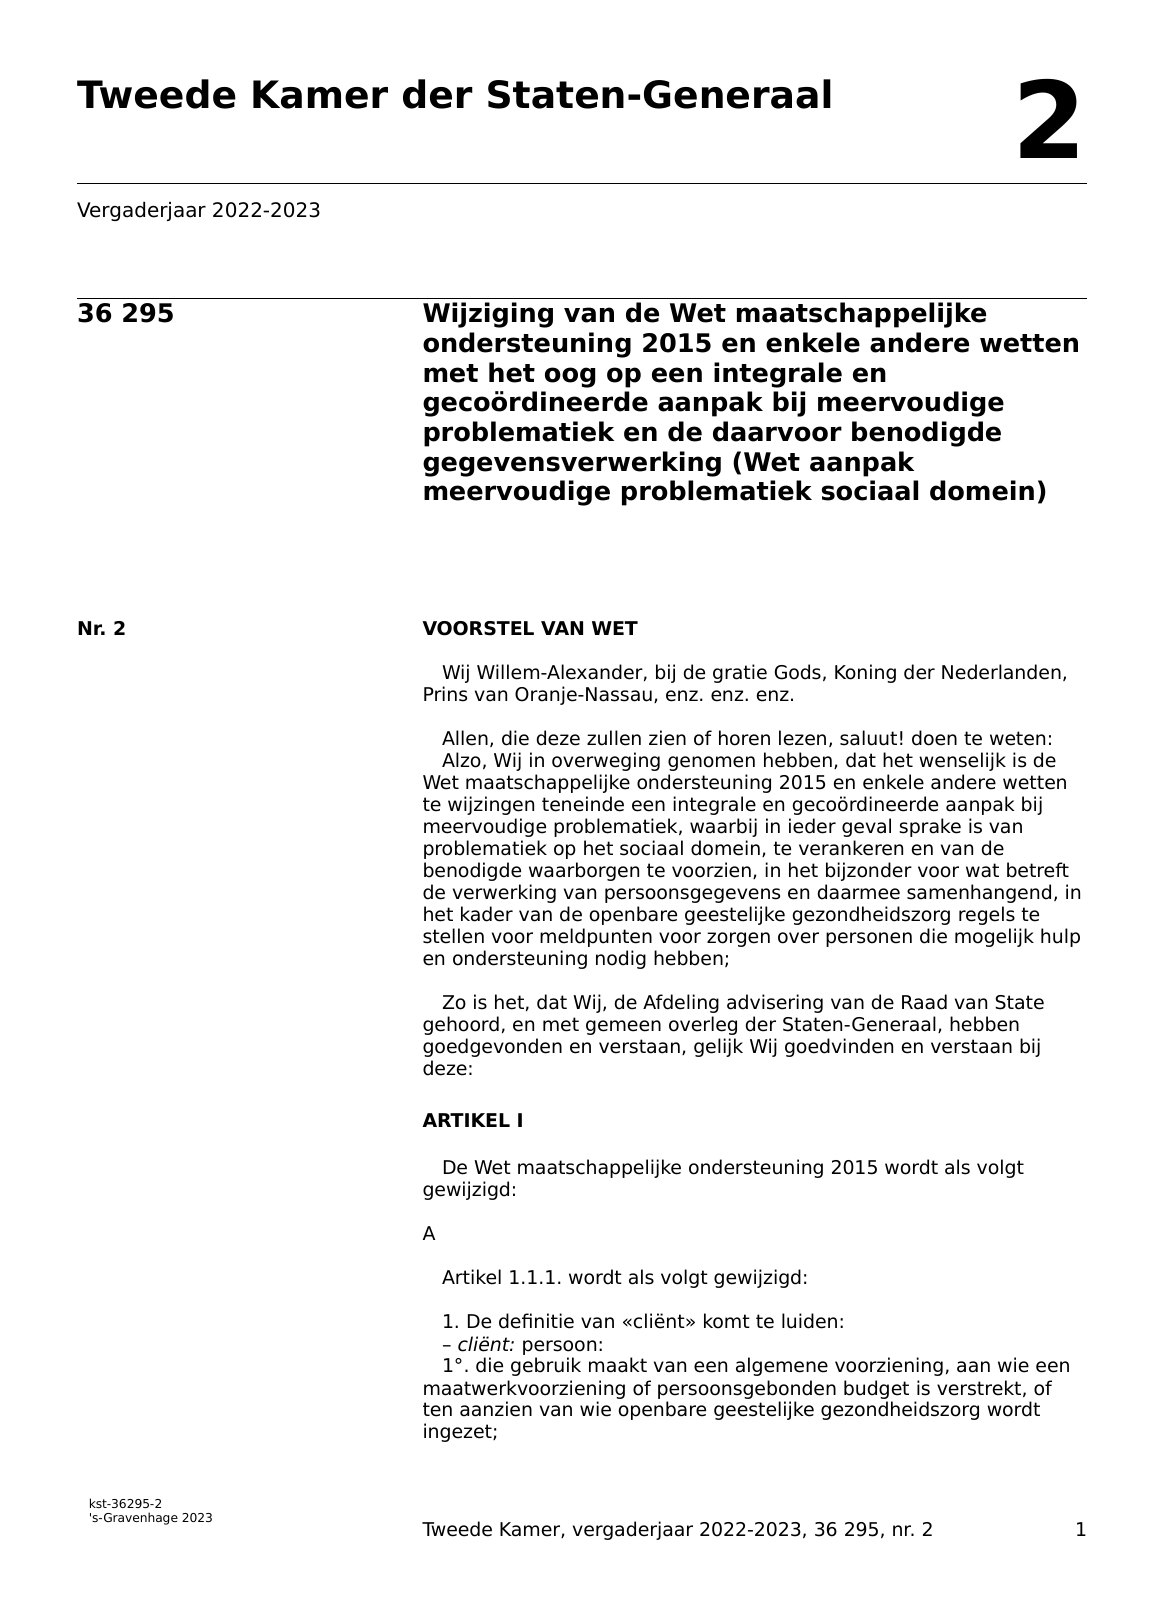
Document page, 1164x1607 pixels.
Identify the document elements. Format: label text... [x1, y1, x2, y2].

text 1°. die gebruik maakt van een algemene voorziening, aan wie een maatwerkvoorziening of persoonsgebonden budget is verstrekt, of ten aanzien van wie openbare geestelijke gezondheidszorg wordt ingezet; [422, 1355, 1087, 1443]
text kst-36295-2 [88, 1497, 323, 1511]
text Wij Willem-Alexander, bij de gratie Gods, Koning der Nederlanden, Prins van Oranje-Nassau, enz. enz. enz. [422, 662, 1087, 706]
text Artikel 1.1.1. wordt als volgt gewijzigd: [422, 1267, 1087, 1289]
text 1. De definitie van «cliënt» komt te luiden: [422, 1311, 1087, 1333]
text Zo is het, dat Wij, de Afdeling advisering van de Raad van State gehoord, en met gemeen overleg der Staten-Generaal, hebben goedgevonden en verstaan, gelijk Wij goedvinden en verstaan bij deze: [422, 992, 1087, 1080]
text 's-Gravenhage 2023 [88, 1511, 323, 1525]
text – cliënt: persoon: [422, 1333, 1087, 1355]
text Allen, die deze zullen zien of horen lezen, saluut! doen te weten: [422, 728, 1087, 750]
subtitle ARTIKEL I [422, 1110, 1087, 1132]
table_cell Vergaderjaar 2022-2023 [77, 184, 1087, 298]
subtitle Nr. 2 VOORSTEL VAN WET [77, 618, 1087, 640]
text Alzo, Wij in overweging genomen hebben, dat het wenselijk is de Wet maatschappelijke ondersteuning 2015 en enkele andere wetten te wijzingen teneinde een integrale en gecoördineerde aanpak bij meervoudige problematiek, waarbij in ieder geval sprake is van problematiek op het sociaal domein, te verankeren en van de benodigde waarborgen te voorzien, in het bijzonder voor wat betreft de verwerking van persoonsgegevens en daarmee samenhangend, in het kader van de openbare geestelijke gezondheidszorg regels te stellen voor meldpunten voor zorgen over personen die mogelijk hulp en ondersteuning nodig hebben; [422, 750, 1087, 970]
table_header Tweede Kamer der Staten-Generaal [77, 59, 886, 183]
text De Wet maatschappelijke ondersteuning 2015 wordt als volgt gewijzigd: [422, 1157, 1087, 1201]
table_header 2 [886, 59, 1087, 183]
text A [422, 1223, 1087, 1245]
subtitle 36 295 Wijziging van de Wet maatschappelijke ondersteuning 2015 en enkele andere wetten met het oog op een integrale en gecoördineerde aanpak bij meervoudige problematiek en de daarvoor benodigde gegevensverwerking (Wet aanpak meervoudige problematiek sociaal domein) [77, 299, 1087, 507]
